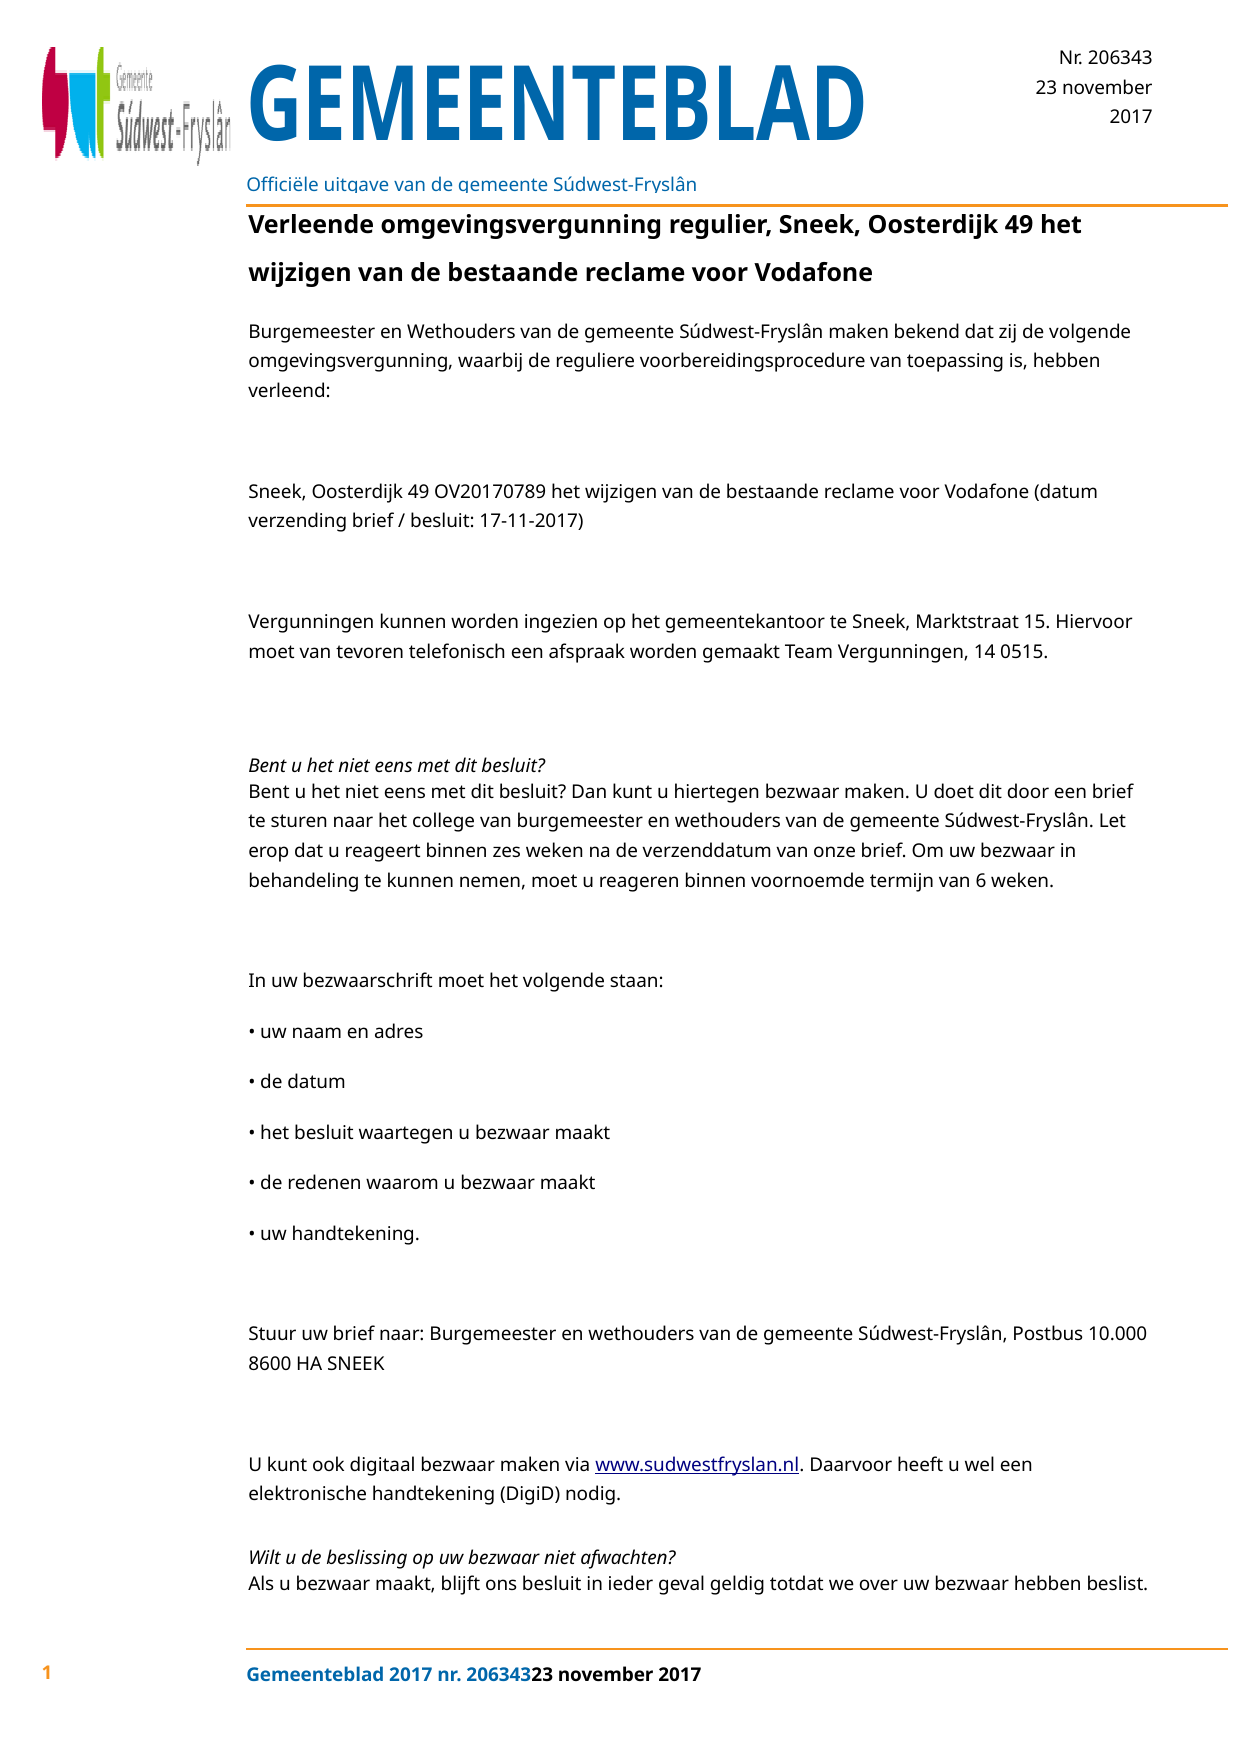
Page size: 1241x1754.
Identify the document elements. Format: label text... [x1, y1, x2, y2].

text Verleende omgevingsvergunning regulier, Sneek, Oosterdijk 49 het wijzigen van de bestaande reclame voor Vodafone [248, 207, 1152, 288]
text Vergunningen kunnen worden ingezien op het gemeentekantoor te Sneek, Marktstraat 15. Hiervoor moet van tevoren telefonisch een afspraak worden gemaakt Team Vergunningen, 14 0515. [248, 608, 1152, 664]
text • de datum [248, 1068, 1152, 1094]
text Als u bezwaar maakt, blijft ons besluit in ieder geval geldig totdat we over uw bezwaar hebben beslist. [248, 1570, 1152, 1596]
text • uw handtekening. [248, 1220, 1152, 1245]
text Stuur uw brief naar: Burgemeester en wethouders van de gemeente Súdwest-Fryslân, Postbus 10.000 8600 HA SNEEK [248, 1321, 1152, 1376]
text U kunt ook digitaal bezwaar maken via www.sudwestfryslan.nl. Daarvoor heeft u wel een elektronische handtekening (DigiD) nodig. [248, 1451, 1152, 1506]
text • de redenen waarom u bezwaar maakt [248, 1169, 1152, 1195]
text Sneek, Oosterdijk 49 OV20170789 het wijzigen van de bestaande reclame voor Vodafone (datum verzending brief / besluit: 17-11-2017) [248, 478, 1152, 533]
text Bent u het niet eens met dit besluit? Dan kunt u hiertegen bezwaar maken. U doet dit door een brief te sturen naar het college van burgemeester en wethouders van de gemeente Súdwest-Fryslân. Let erop dat u reageert binnen zes weken na de verzenddatum van onze brief. Om uw bezwaar in behandeling te kunnen nemen, moet u reageren binnen voornoemde termijn van 6 weken. [248, 778, 1152, 892]
text Wilt u de beslissing op uw bezwaar niet afwachten? [248, 1544, 1152, 1570]
text • uw naam en adres [248, 1018, 1152, 1044]
text Burgemeester en Wethouders van de gemeente Súdwest-Fryslân maken bekend dat zij de volgende omgevingsvergunning, waarbij de reguliere voorbereidingsprocedure van toepassing is, hebben verleend: [248, 318, 1152, 403]
picture [41, 47, 231, 172]
text In uw bezwaarschrift moet het volgende staan: [248, 968, 1152, 993]
text • het besluit waartegen u bezwaar maakt [248, 1119, 1152, 1144]
text Bent u het niet eens met dit besluit? [248, 752, 1152, 778]
